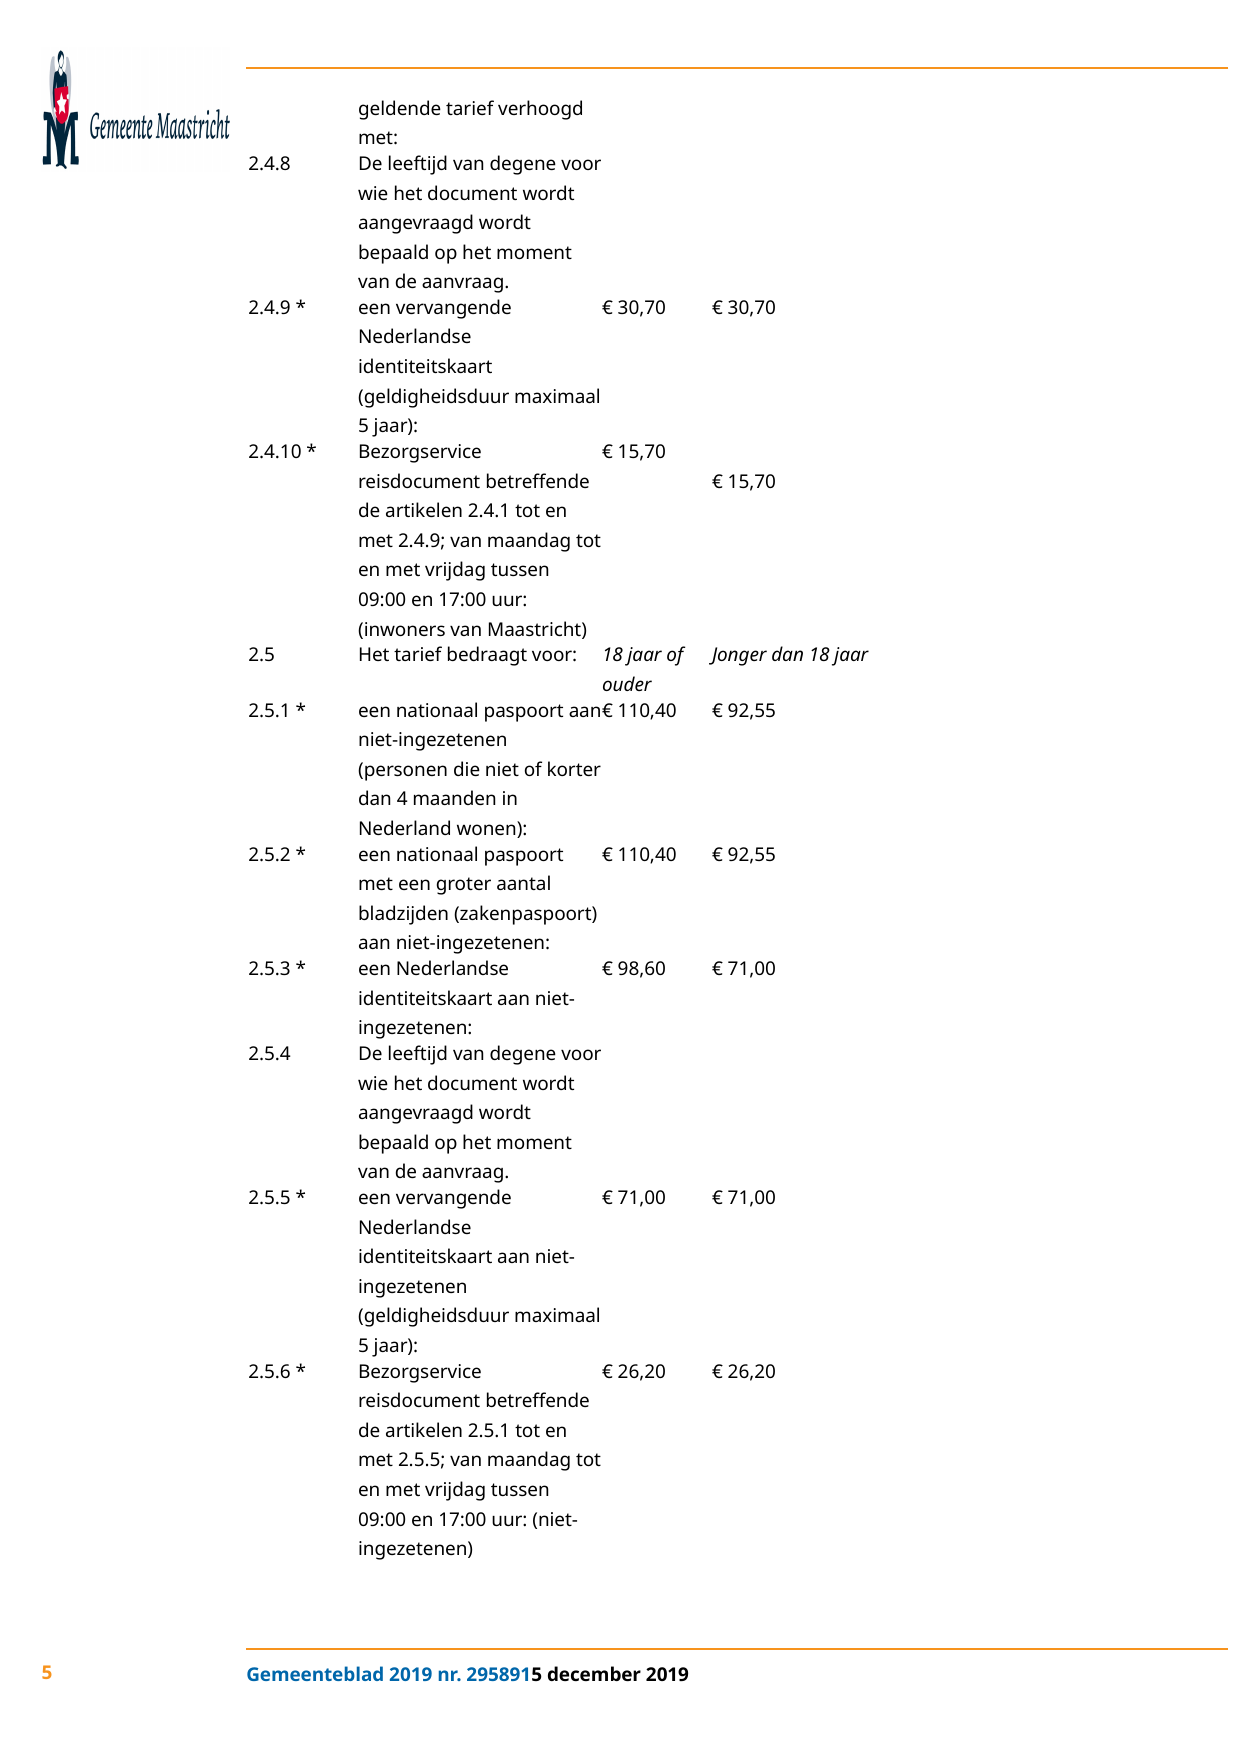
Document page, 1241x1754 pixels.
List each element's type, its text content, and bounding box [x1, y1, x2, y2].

table_cell 2.5.3 * [248, 955, 358, 1040]
table_cell [248, 95, 358, 150]
table_cell Jonger dan 18 jaar [712, 641, 932, 697]
table_cell [602, 150, 712, 294]
table_cell geldende tarief verhoogd met: [358, 95, 602, 150]
table_cell [712, 150, 932, 294]
table_cell een nationaal paspoort met een groter aantal bladzijden (zakenpaspoort) aan niet-ingezetenen: [358, 841, 602, 955]
table_cell 2.4.8 [248, 150, 358, 294]
table_cell [602, 95, 712, 150]
table_cell € 110,40 [602, 841, 712, 955]
table_cell € 15,70 [712, 438, 932, 641]
table_cell € 110,40 [602, 697, 712, 841]
table_cell 2.5.5 * [248, 1184, 358, 1358]
table_cell een vervangende Nederlandse identiteitskaart aan niet-ingezetenen (geldigheidsduur maximaal 5 jaar): [358, 1184, 602, 1358]
table_cell Bezorgservice reisdocument betreffende de artikelen 2.5.1 tot en met 2.5.5; van maandag tot en met vrijdag tussen 09:00 en 17:00 uur: (niet-ingezetenen) [358, 1358, 602, 1561]
table_cell € 26,20 [602, 1358, 712, 1561]
table_cell 2.5.1 * [248, 697, 358, 841]
table_cell 2.5.2 * [248, 841, 358, 955]
table_cell € 92,55 [712, 697, 932, 841]
table_cell De leeftijd van degene voor wie het document wordt aangevraagd wordt bepaald op het moment van de aanvraag. [358, 150, 602, 294]
table_cell € 30,70 [602, 294, 712, 438]
table_cell 18 jaar of ouder [602, 641, 712, 697]
table_cell € 15,70 [602, 438, 712, 641]
table_cell 2.4.10 * [248, 438, 358, 641]
table_cell een Nederlandse identiteitskaart aan niet-ingezetenen: [358, 955, 602, 1040]
table_cell Het tarief bedraagt voor: [358, 641, 602, 697]
table_cell [602, 1040, 712, 1184]
table_cell een vervangende Nederlandse identiteitskaart (geldigheidsduur maximaal 5 jaar): [358, 294, 602, 438]
table_cell € 26,20 [712, 1358, 932, 1561]
table_cell 2.5 [248, 641, 358, 697]
picture [41, 47, 231, 172]
table_cell [712, 1040, 932, 1184]
table_cell 2.5.4 [248, 1040, 358, 1184]
table_cell € 71,00 [712, 1184, 932, 1358]
table_cell € 30,70 [712, 294, 932, 438]
table_cell € 98,60 [602, 955, 712, 1040]
table_cell 2.5.6 * [248, 1358, 358, 1561]
table_cell € 92,55 [712, 841, 932, 955]
table_cell € 71,00 [602, 1184, 712, 1358]
table_cell [712, 95, 932, 150]
table_cell Bezorgservice reisdocument betreffende de artikelen 2.4.1 tot en met 2.4.9; van maandag tot en met vrijdag tussen 09:00 en 17:00 uur: (inwoners van Maastricht) [358, 438, 602, 641]
table_cell 2.4.9 * [248, 294, 358, 438]
table_cell € 71,00 [712, 955, 932, 1040]
table_cell De leeftijd van degene voor wie het document wordt aangevraagd wordt bepaald op het moment van de aanvraag. [358, 1040, 602, 1184]
table_cell een nationaal paspoort aan niet-ingezetenen (personen die niet of korter dan 4 maanden in Nederland wonen): [358, 697, 602, 841]
